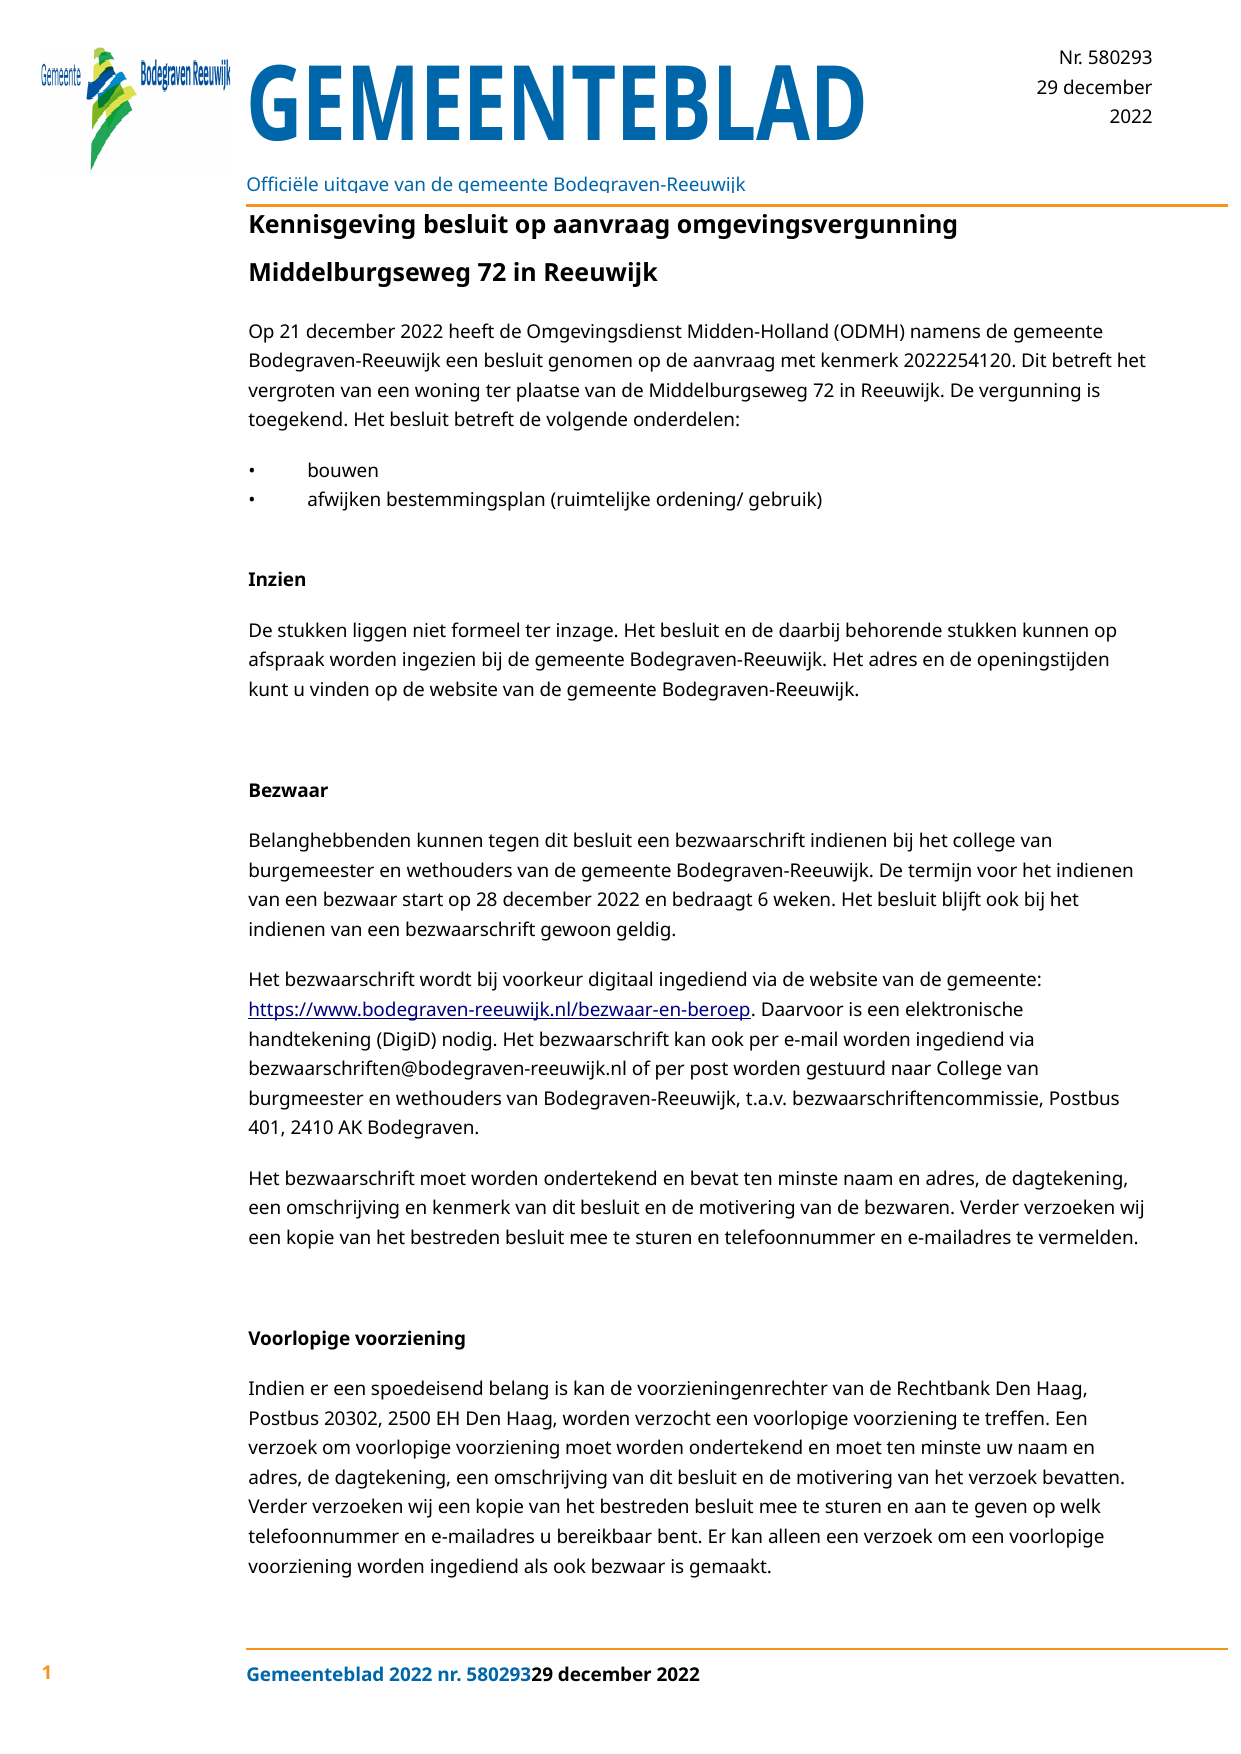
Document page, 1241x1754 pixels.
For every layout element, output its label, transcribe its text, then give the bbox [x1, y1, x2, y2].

text Inzien [248, 567, 1152, 592]
text Voorlopige voorziening [248, 1325, 1152, 1351]
text Indien er een spoedeisend belang is kan de voorzieningenrechter van de Rechtbank Den Haag, Postbus 20302, 2500 EH Den Haag, worden verzocht een voorlopige voorziening te treffen. Een verzoek om voorlopige voorziening moet worden ondertekend en moet ten minste uw naam en adres, de dagtekening, een omschrijving van dit besluit en de motivering van het verzoek bevatten. Verder verzoeken wij een kopie van het bestreden besluit mee te sturen en aan te geven op welk telefoonnummer en e-mailadres u bereikbaar bent. Er kan alleen een verzoek om een voorlopige voorziening worden ingediend als ook bezwaar is gemaakt. [248, 1375, 1152, 1579]
text Op 21 december 2022 heeft de Omgevingsdienst Midden-Holland (ODMH) namens de gemeente Bodegraven-Reeuwijk een besluit genomen op de aanvraag met kenmerk 2022254120. Dit betreft het vergroten van een woning ter plaatse van de Middelburgseweg 72 in Reeuwijk. De vergunning is toegekend. Het besluit betreft de volgende onderdelen: [248, 318, 1152, 432]
text Bezwaar [248, 777, 1152, 803]
picture [41, 47, 231, 172]
text Het bezwaarschrift wordt bij voorkeur digitaal ingediend via de website van de gemeente: https://www.bodegraven-reeuwijk.nl/bezwaar-en-beroep. Daarvoor is een elektronische handtekening (DigiD) nodig. Het bezwaarschrift kan ook per e-mail worden ingediend via bezwaarschriften@bodegraven-reeuwijk.nl of per post worden gestuurd naar College van burgmeester en wethouders van Bodegraven-Reeuwijk, t.a.v. bezwaarschriftencommissie, Postbus 401, 2410 AK Bodegraven. [248, 967, 1152, 1140]
list bouwen [248, 457, 1152, 483]
text Het bezwaarschrift moet worden ondertekend en bevat ten minste naam en adres, de dagtekening, een omschrijving en kenmerk van dit besluit en de motivering van de bezwaren. Verder verzoeken wij een kopie van het bestreden besluit mee te sturen en telefoonnummer en e-mailadres te vermelden. [248, 1165, 1152, 1250]
text De stukken liggen niet formeel ter inzage. Het besluit en de daarbij behorende stukken kunnen op afspraak worden ingezien bij de gemeente Bodegraven-Reeuwijk. Het adres en de openingstijden kunt u vinden op de website van de gemeente Bodegraven-Reeuwijk. [248, 617, 1152, 702]
text Belanghebbenden kunnen tegen dit besluit een bezwaarschrift indienen bij het college van burgemeester en wethouders van de gemeente Bodegraven-Reeuwijk. De termijn voor het indienen van een bezwaar start op 28 december 2022 en bedraagt 6 weken. Het besluit blijft ook bij het indienen van een bezwaarschrift gewoon geldig. [248, 827, 1152, 942]
list afwijken bestemmingsplan (ruimtelijke ordening/ gebruik) [248, 487, 1152, 512]
text Kennisgeving besluit op aanvraag omgevingsvergunning Middelburgseweg 72 in Reeuwijk [248, 207, 1152, 288]
